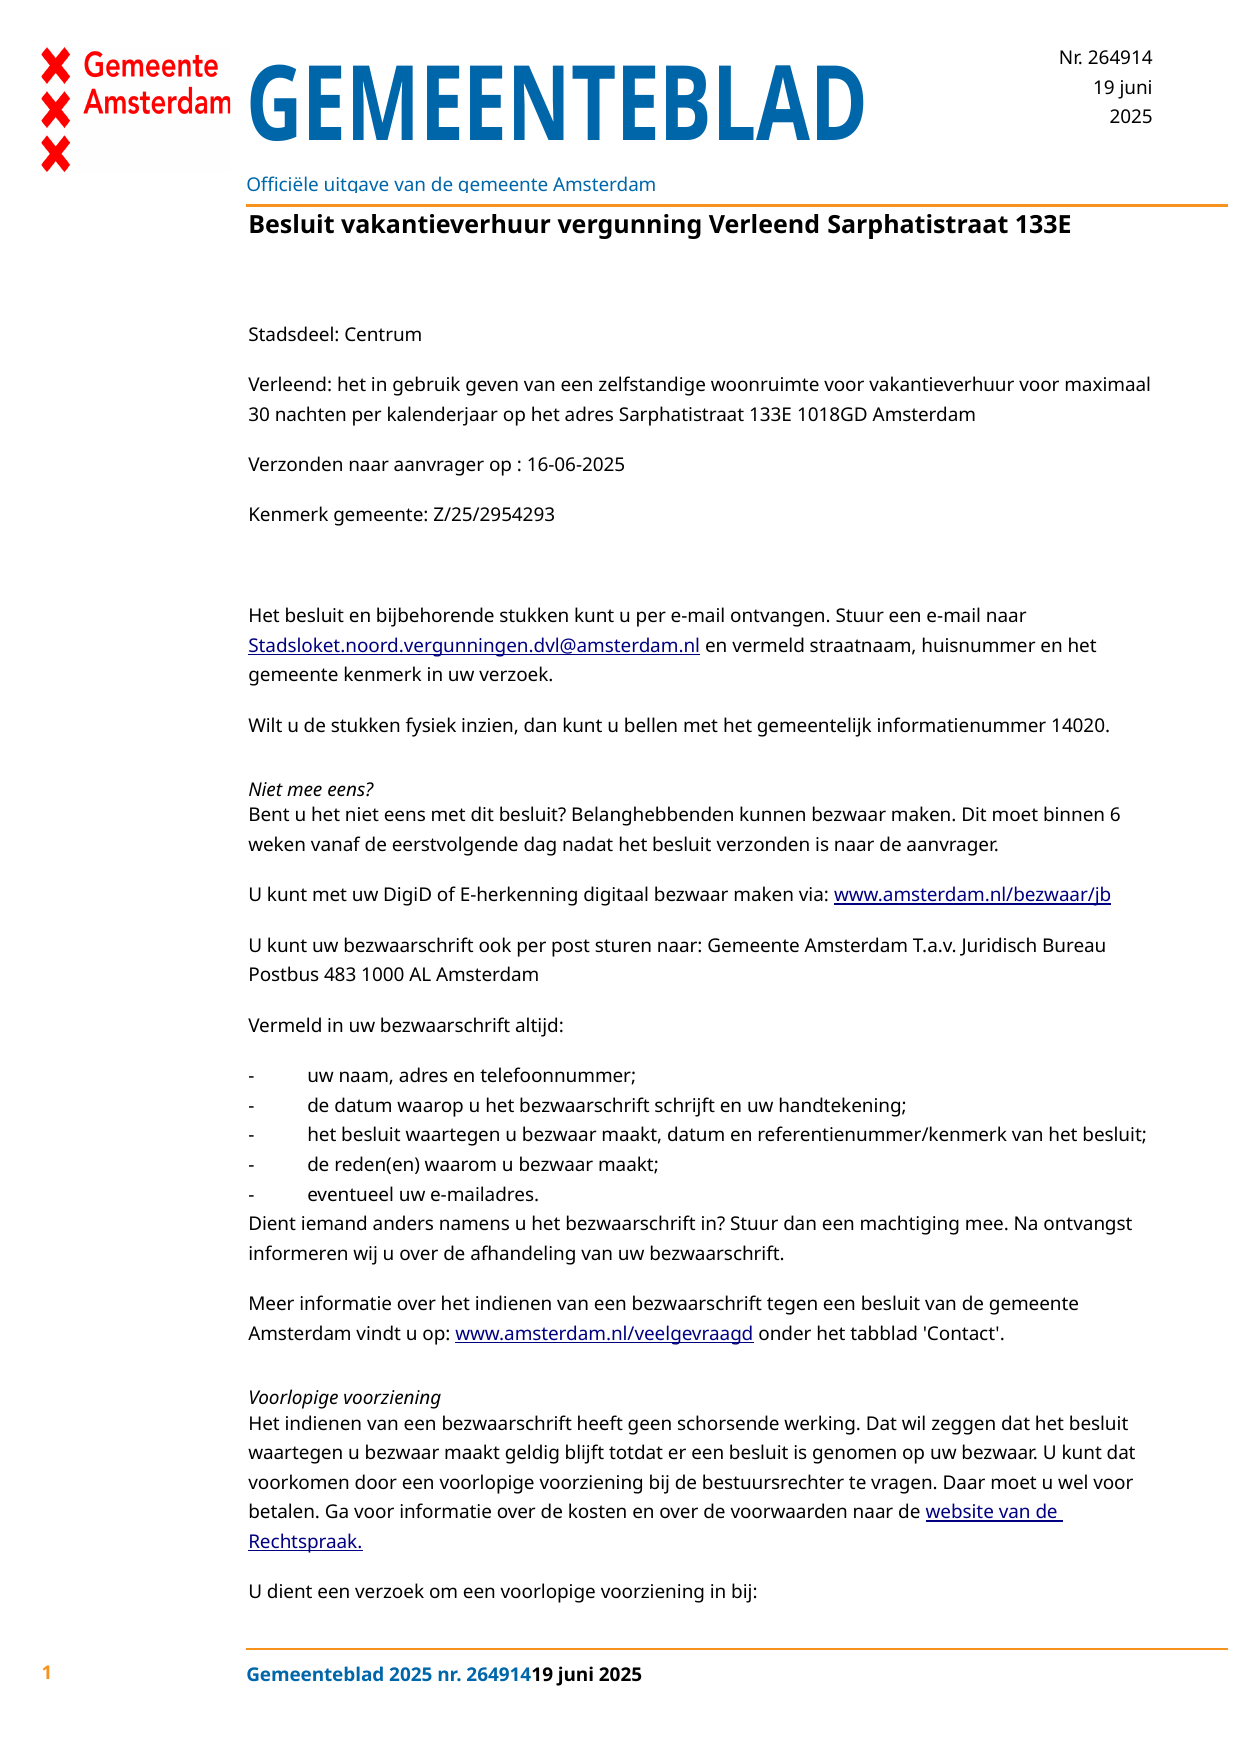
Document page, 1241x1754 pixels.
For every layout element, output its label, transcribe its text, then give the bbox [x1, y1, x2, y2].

text Wilt u de stukken fysiek inzien, dan kunt u bellen met het gemeentelijk informatienummer 14020. [248, 712, 1152, 738]
list eventueel uw e-mailadres. [248, 1181, 1152, 1207]
text Bent u het niet eens met dit besluit? Belanghebbenden kunnen bezwaar maken. Dit moet binnen 6 weken vanaf de eerstvolgende dag nadat het besluit verzonden is naar de aanvrager. [248, 802, 1152, 857]
text Kenmerk gemeente: Z/25/2954293 [248, 502, 1152, 527]
list het besluit waartegen u bezwaar maakt, datum en referentienummer/kenmerk van het besluit; [248, 1122, 1152, 1147]
text Vermeld in uw bezwaarschrift altijd: [248, 1012, 1152, 1038]
list de datum waarop u het bezwaarschrift schrijft en uw handtekening; [248, 1092, 1152, 1118]
text Dient iemand anders namens u het bezwaarschrift in? Stuur dan een machtiging mee. Na ontvangst informeren wij u over de afhandeling van uw bezwaarschrift. [248, 1210, 1152, 1266]
text U kunt uw bezwaarschrift ook per post sturen naar: Gemeente Amsterdam T.a.v. Juridisch Bureau Postbus 483 1000 AL Amsterdam [248, 932, 1152, 987]
text Stadsdeel: Centrum [248, 321, 1152, 346]
list uw naam, adres en telefoonnummer; [248, 1062, 1152, 1088]
text Het indienen van een bezwaarschrift heeft geen schorsende werking. Dat wil zeggen dat het besluit waartegen u bezwaar maakt geldig blijft totdat er een besluit is genomen op uw bezwaar. U kunt dat voorkomen door een voorlopige voorziening bij de bestuursrechter te vragen. Daar moet u wel voor betalen. Ga voor informatie over de kosten en over de voorwaarden naar de website van de Rechtspraak. [248, 1410, 1152, 1554]
text Meer informatie over het indienen van een bezwaarschrift tegen een besluit van de gemeente Amsterdam vindt u op: www.amsterdam.nl/veelgevraagd onder het tabblad 'Contact'. [248, 1290, 1152, 1346]
list de reden(en) waarom u bezwaar maakt; [248, 1151, 1152, 1177]
text Niet mee eens? [248, 776, 1152, 802]
text Besluit vakantieverhuur vergunning Verleend Sarphatistraat 133E [248, 207, 1152, 241]
picture [41, 47, 231, 172]
text Het besluit en bijbehorende stukken kunt u per e-mail ontvangen. Stuur een e-mail naar Stadsloket.noord.vergunningen.dvl@amsterdam.nl en vermeld straatnaam, huisnummer en het gemeente kenmerk in uw verzoek. [248, 602, 1152, 687]
text Voorlopige voorziening [248, 1384, 1152, 1410]
text U kunt met uw DigiD of E-herkenning digitaal bezwaar maken via: www.amsterdam.nl/bezwaar/jb [248, 882, 1152, 907]
text Verzonden naar aanvrager op : 16-06-2025 [248, 451, 1152, 477]
text Verleend: het in gebruik geven van een zelfstandige woonruimte voor vakantieverhuur voor maximaal 30 nachten per kalenderjaar op het adres Sarphatistraat 133E 1018GD Amsterdam [248, 371, 1152, 426]
text U dient een verzoek om een voorlopige voorziening in bij: [248, 1578, 1152, 1604]
